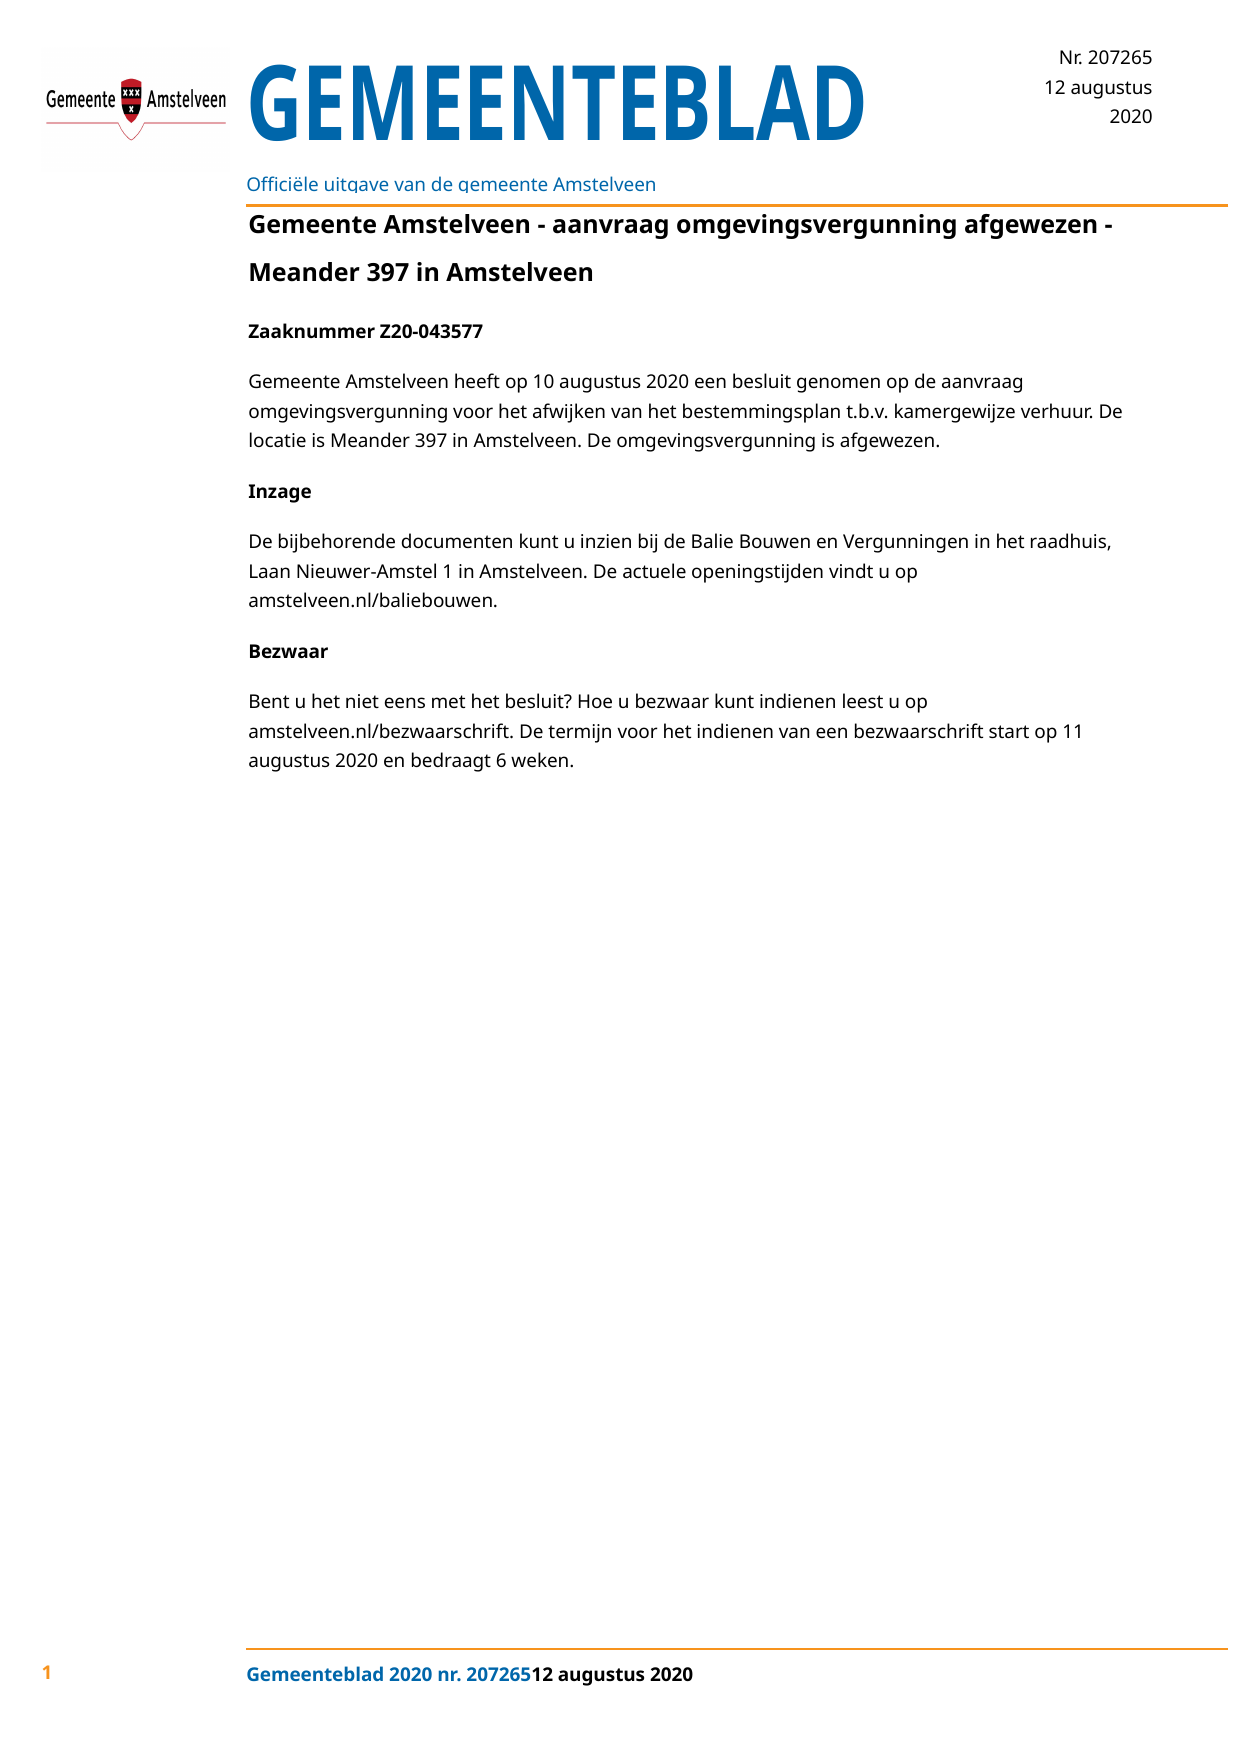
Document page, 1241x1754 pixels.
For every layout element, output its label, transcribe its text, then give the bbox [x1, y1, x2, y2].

text Zaaknummer Z20-043577 [248, 318, 1152, 344]
picture [41, 47, 231, 172]
text Bezwaar [248, 638, 1152, 664]
text Bent u het niet eens met het besluit? Hoe u bezwaar kunt indienen leest u op amstelveen.nl/bezwaarschrift. De termijn voor het indienen van een bezwaarschrift start op 11 augustus 2020 en bedraagt 6 weken. [248, 688, 1152, 773]
text Gemeente Amstelveen heeft op 10 augustus 2020 een besluit genomen op de aanvraag omgevingsvergunning voor het afwijken van het bestemmingsplan t.b.v. kamergewijze verhuur. De locatie is Meander 397 in Amstelveen. De omgevingsvergunning is afgewezen. [248, 368, 1152, 453]
text Inzage [248, 478, 1152, 504]
text De bijbehorende documenten kunt u inzien bij de Balie Bouwen en Vergunningen in het raadhuis, Laan Nieuwer-Amstel 1 in Amstelveen. De actuele openingstijden vindt u op amstelveen.nl/baliebouwen. [248, 528, 1152, 613]
text Gemeente Amstelveen - aanvraag omgevingsvergunning afgewezen - Meander 397 in Amstelveen [248, 207, 1152, 288]
